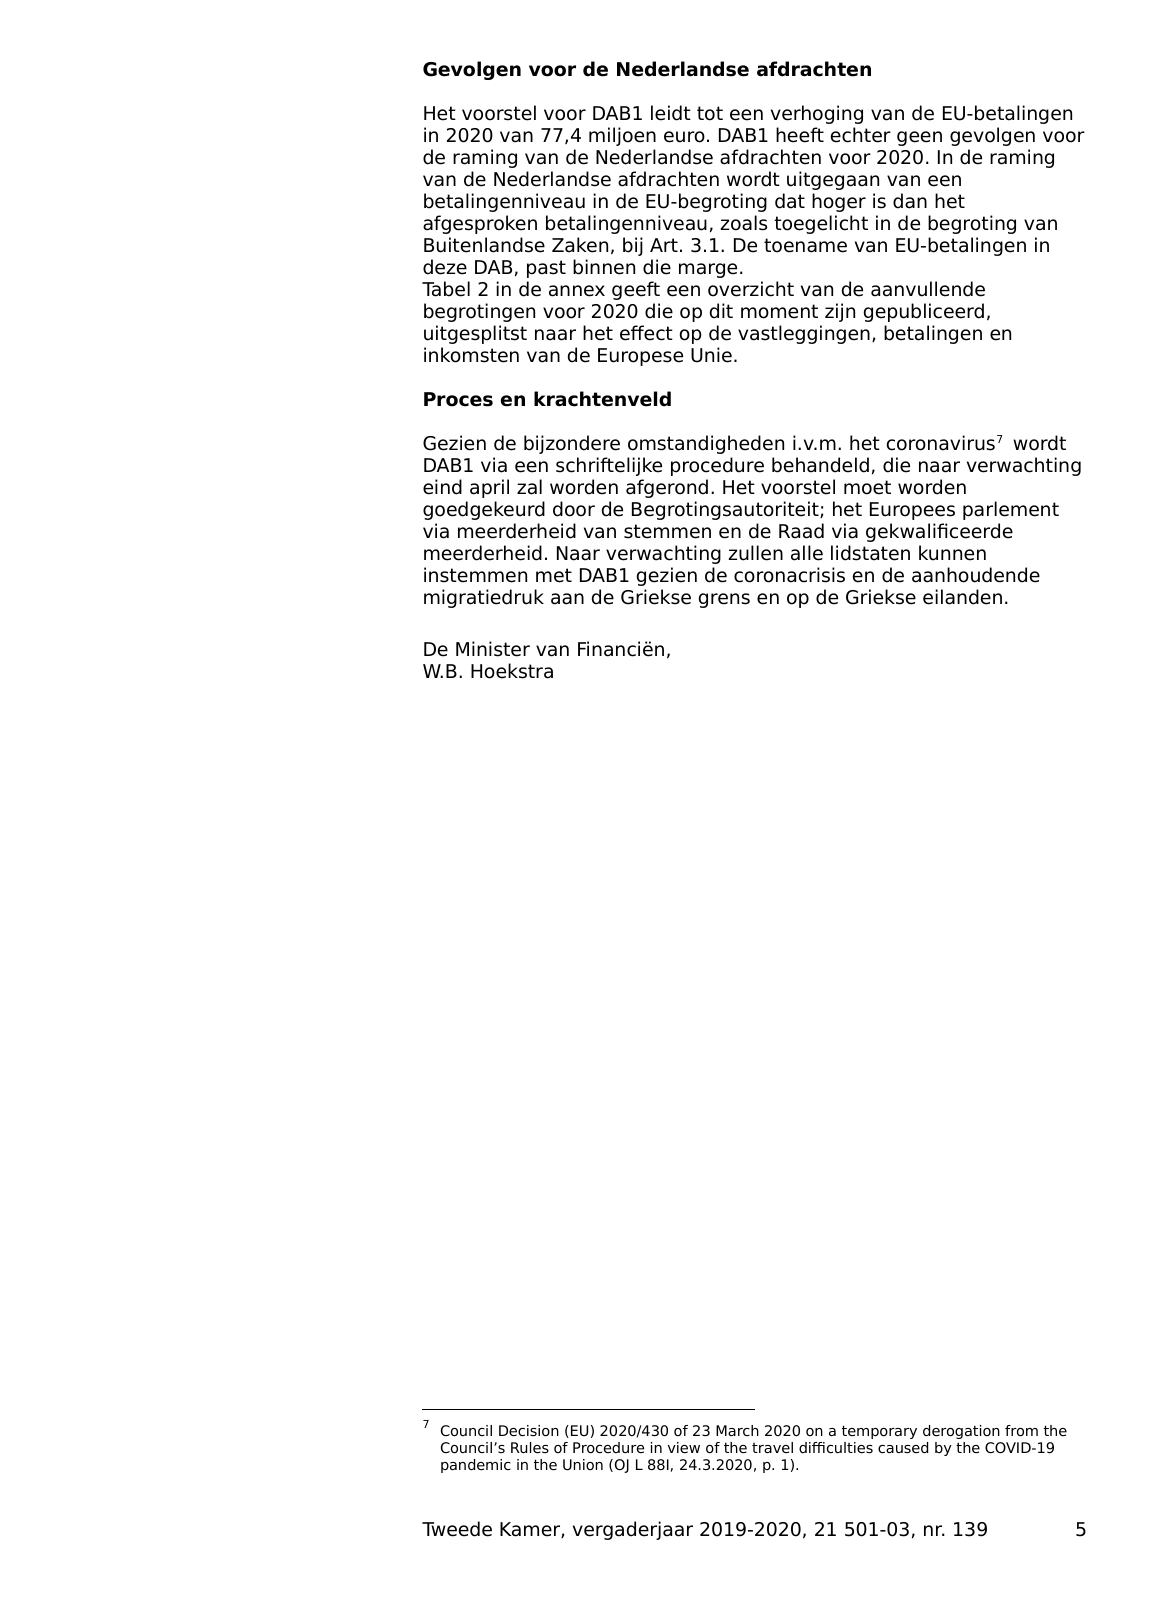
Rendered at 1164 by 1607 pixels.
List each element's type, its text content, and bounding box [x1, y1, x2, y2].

text De Minister van Financiën, W.B. Hoekstra [422, 639, 1087, 683]
text Tabel 2 in de annex geeft een overzicht van de aanvullende begrotingen voor 2020 die op dit moment zijn gepubliceerd, uitgesplitst naar het effect op de vastleggingen, betalingen en inkomsten van de Europese Unie. [422, 279, 1087, 367]
subtitle Gevolgen voor de Nederlandse afdrachten [422, 59, 1087, 81]
text Council Decision (EU) 2020/430 of 23 March 2020 on a temporary derogation from the Council’s Rules of Procedure in view of the travel difficulties caused by the COVID-19 pandemic in the Union (OJ L 88I, 24.3.2020, p. 1). [422, 1418, 1087, 1474]
text Het voorstel voor DAB1 leidt tot een verhoging van de EU-betalingen in 2020 van 77,4 miljoen euro. DAB1 heeft echter geen gevolgen voor de raming van de Nederlandse afdrachten voor 2020. In de raming van de Nederlandse afdrachten wordt uitgegaan van een betalingenniveau in de EU-begroting dat hoger is dan het afgesproken betalingenniveau, zoals toegelicht in de begroting van Buitenlandse Zaken, bij Art. 3.1. De toename van EU-betalingen in deze DAB, past binnen die marge. [422, 103, 1087, 279]
subtitle Proces en krachtenveld [422, 389, 1087, 411]
text Gezien de bijzondere omstandigheden i.v.m. het coronavirus wordt DAB1 via een schriftelijke procedure behandeld, die naar verwachting eind april zal worden afgerond. Het voorstel moet worden goedgekeurd door de Begrotingsautoriteit; het Europees parlement via meerderheid van stemmen en de Raad via gekwalificeerde meerderheid. Naar verwachting zullen alle lidstaten kunnen instemmen met DAB1 gezien de coronacrisis en de aanhoudende migratiedruk aan de Griekse grens en op de Griekse eilanden. [422, 433, 1087, 609]
